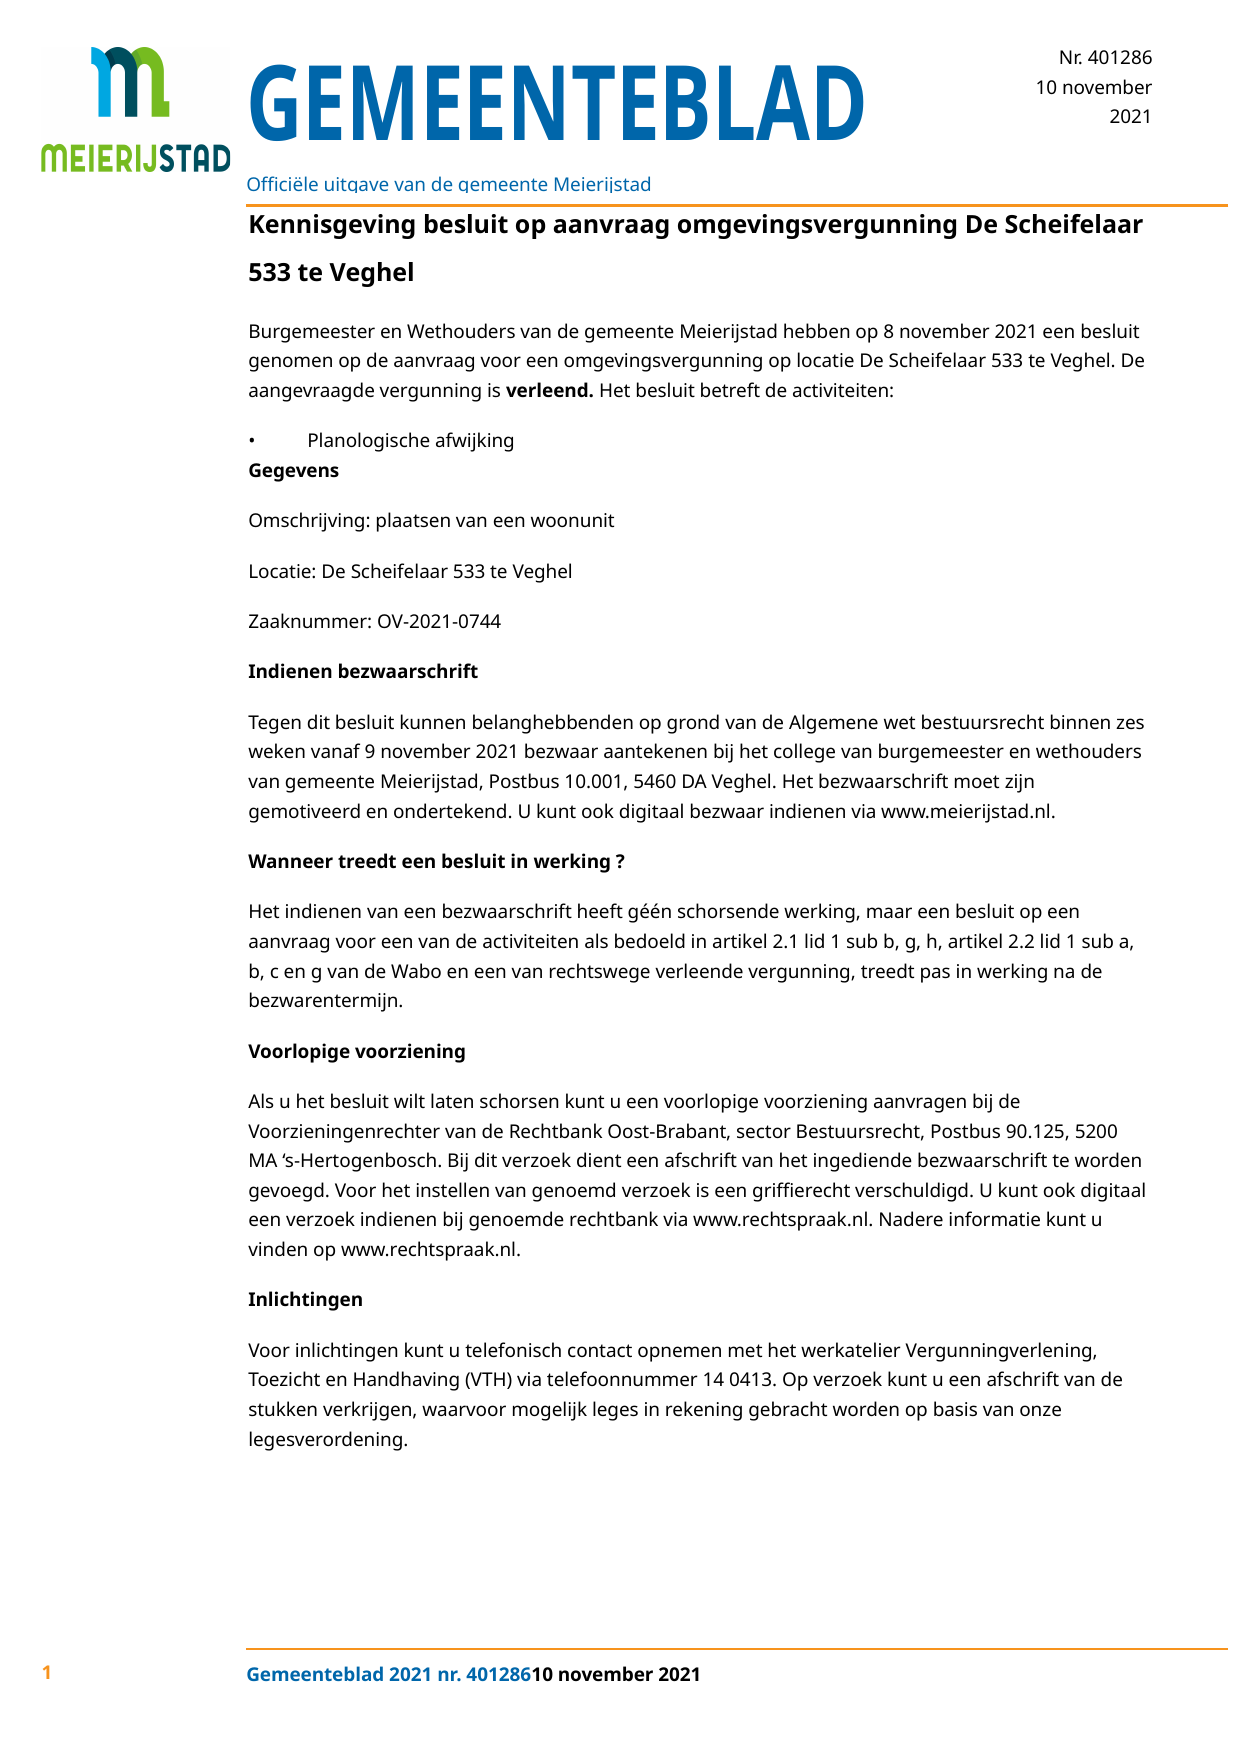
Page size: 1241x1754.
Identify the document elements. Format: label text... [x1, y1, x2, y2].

text Het indienen van een bezwaarschrift heeft géén schorsende werking, maar een besluit op een aanvraag voor een van de activiteiten als bedoeld in artikel 2.1 lid 1 sub b, g, h, artikel 2.2 lid 1 sub a, b, c en g van de Wabo en een van rechtswege verleende vergunning, treedt pas in werking na de bezwarentermijn. [248, 899, 1152, 1013]
text Indienen bezwaarschrift [248, 659, 1152, 684]
text Gegevens [248, 457, 1152, 483]
text Locatie: De Scheifelaar 533 te Veghel [248, 558, 1152, 584]
text Kennisgeving besluit op aanvraag omgevingsvergunning De Scheifelaar 533 te Veghel [248, 207, 1152, 288]
list Planologische afwijking [248, 427, 1152, 453]
text Zaaknummer: OV-2021-0744 [248, 608, 1152, 634]
text Als u het besluit wilt laten schorsen kunt u een voorlopige voorziening aanvragen bij de Voorzieningenrechter van de Rechtbank Oost-Brabant, sector Bestuursrecht, Postbus 90.125, 5200 MA ‘s-Hertogenbosch. Bij dit verzoek dient een afschrift van het ingediende bezwaarschrift te worden gevoegd. Voor het instellen van genoemd verzoek is een griffierecht verschuldigd. U kunt ook digitaal een verzoek indienen bij genoemde rechtbank via www.rechtspraak.nl. Nadere informatie kunt u vinden op www.rechtspraak.nl. [248, 1088, 1152, 1262]
text Inlichtingen [248, 1287, 1152, 1312]
text Voor inlichtingen kunt u telefonisch contact opnemen met het werkatelier Vergunningverlening, Toezicht en Handhaving (VTH) via telefoonnummer 14 0413. Op verzoek kunt u een afschrift van de stukken verkrijgen, waarvoor mogelijk leges in rekening gebracht worden op basis van onze legesverordening. [248, 1337, 1152, 1452]
text Voorlopige voorziening [248, 1038, 1152, 1064]
text Omschrijving: plaatsen van een woonunit [248, 507, 1152, 533]
text Wanneer treedt een besluit in werking ? [248, 848, 1152, 874]
text Burgemeester en Wethouders van de gemeente Meierijstad hebben op 8 november 2021 een besluit genomen op de aanvraag voor een omgevingsvergunning op locatie De Scheifelaar 533 te Veghel. De aangevraagde vergunning is verleend. Het besluit betreft de activiteiten: [248, 318, 1152, 403]
text Tegen dit besluit kunnen belanghebbenden op grond van de Algemene wet bestuursrecht binnen zes weken vanaf 9 november 2021 bezwaar aantekenen bij het college van burgemeester en wethouders van gemeente Meierijstad, Postbus 10.001, 5460 DA Veghel. Het bezwaarschrift moet zijn gemotiveerd en ondertekend. U kunt ook digitaal bezwaar indienen via www.meierijstad.nl. [248, 709, 1152, 824]
picture [41, 47, 231, 172]
